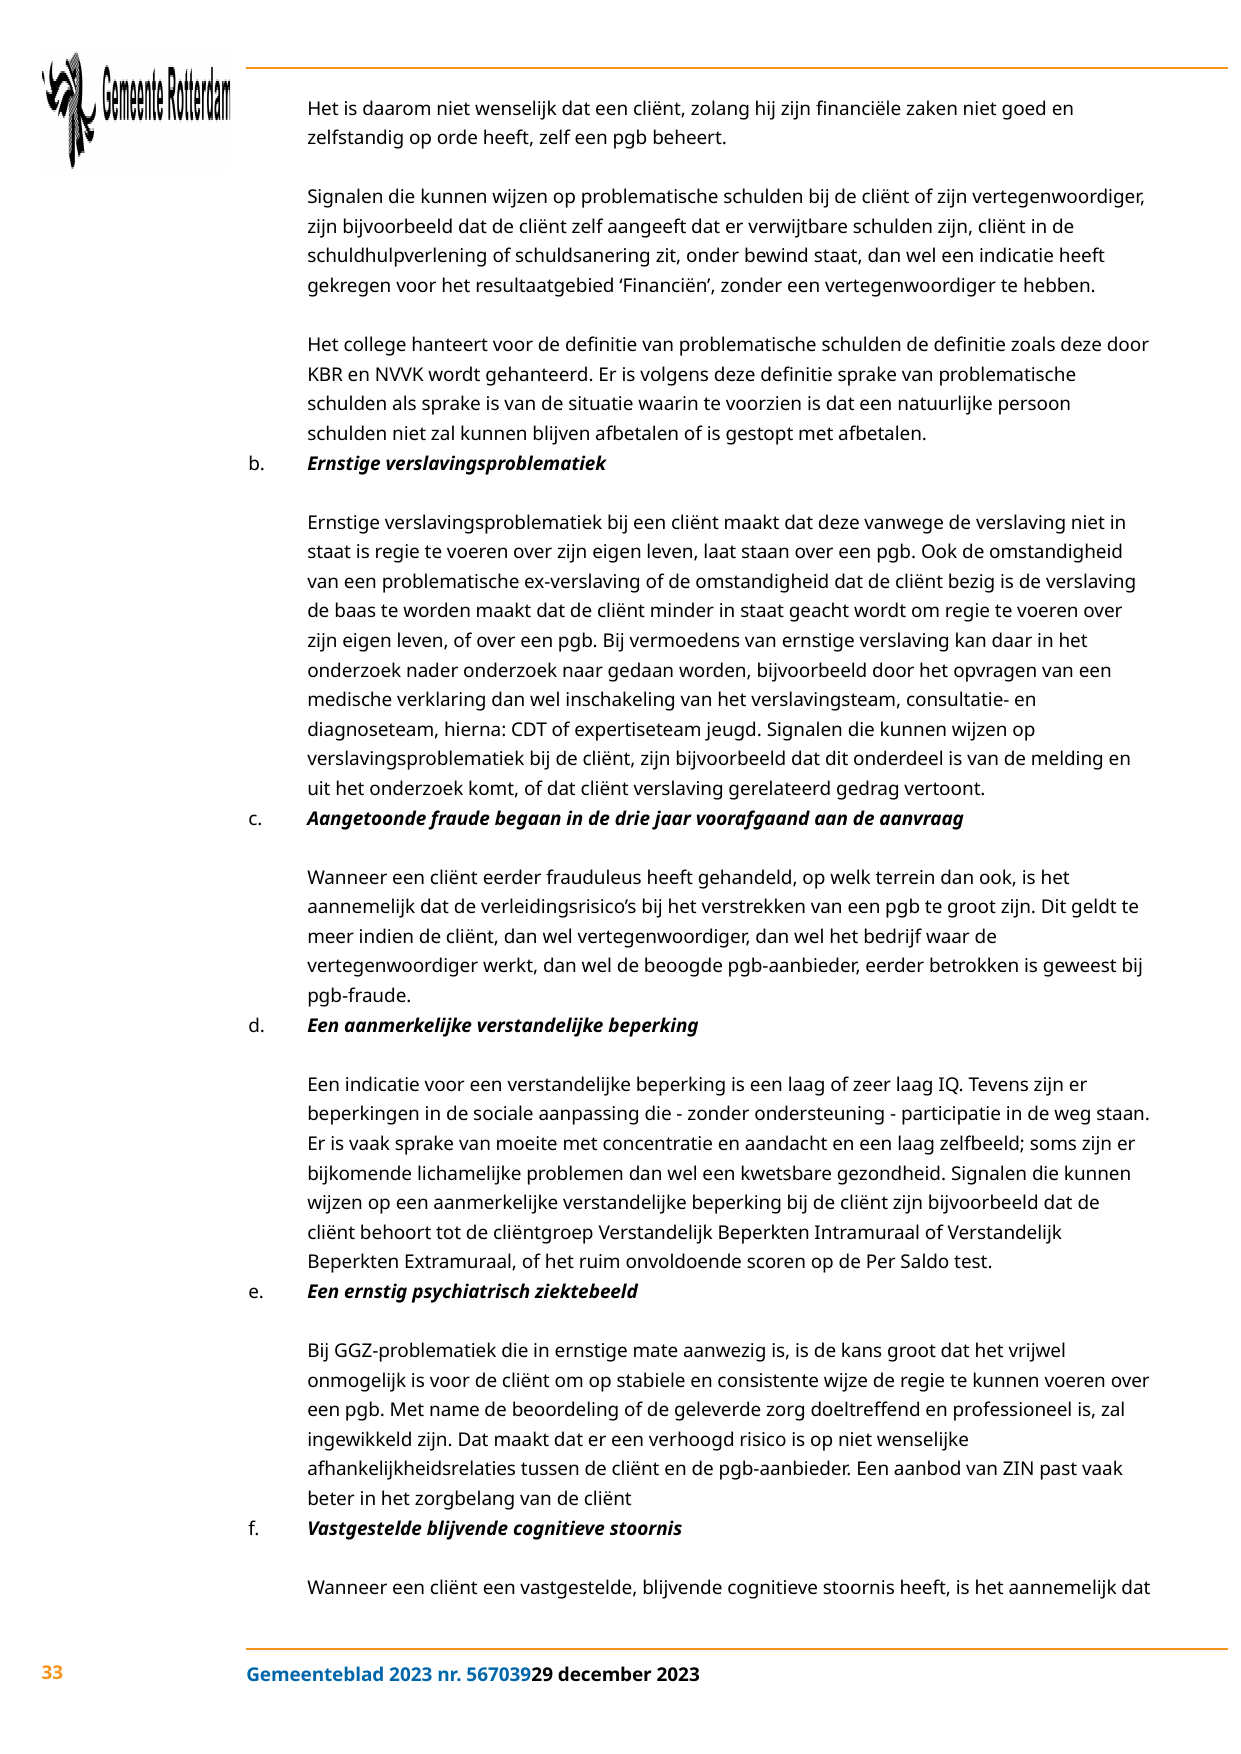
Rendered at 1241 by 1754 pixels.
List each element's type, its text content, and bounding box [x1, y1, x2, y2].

list Het is daarom niet wenselijk dat een cliënt, zolang hij zijn financiële zaken niet goed en zelfstandig op orde heeft, zelf een pgb beheert. [248, 95, 1152, 150]
list Een aanmerkelijke verstandelijke beperking [248, 1012, 1152, 1038]
list Wanneer een cliënt een vastgestelde, blijvende cognitieve stoornis heeft, is het aannemelijk dat [248, 1574, 1152, 1600]
picture [41, 47, 231, 172]
list Een indicatie voor een verstandelijke beperking is een laag of zeer laag IQ. Tevens zijn er beperkingen in de sociale aanpassing die - zonder ondersteuning - participatie in de weg staan. Er is vaak sprake van moeite met concentratie en aandacht en een laag zelfbeeld; soms zijn er bijkomende lichamelijke problemen dan wel een kwetsbare gezondheid. Signalen die kunnen wijzen op een aanmerkelijke verstandelijke beperking bij de cliënt zijn bijvoorbeeld dat de cliënt behoort tot de cliëntgroep Verstandelijk Beperkten Intramuraal of Verstandelijk Beperkten Extramuraal, of het ruim onvoldoende scoren op de Per Saldo test. [248, 1071, 1152, 1274]
list Aangetoonde fraude begaan in de drie jaar voorafgaand aan de aanvraag [248, 805, 1152, 831]
list Ernstige verslavingsproblematiek bij een cliënt maakt dat deze vanwege de verslaving niet in staat is regie te voeren over zijn eigen leven, laat staan over een pgb. Ook de omstandigheid van een problematische ex-verslaving of de omstandigheid dat de cliënt bezig is de verslaving de baas te worden maakt dat de cliënt minder in staat geacht wordt om regie te voeren over zijn eigen leven, of over een pgb. Bij vermoedens van ernstige verslaving kan daar in het onderzoek nader onderzoek naar gedaan worden, bijvoorbeeld door het opvragen van een medische verklaring dan wel inschakeling van het verslavingsteam, consultatie- en diagnoseteam, hierna: CDT of expertiseteam jeugd. Signalen die kunnen wijzen op verslavingsproblematiek bij de cliënt, zijn bijvoorbeeld dat dit onderdeel is van de melding en uit het onderzoek komt, of dat cliënt verslaving gerelateerd gedrag vertoont. [248, 509, 1152, 801]
list Vastgestelde blijvende cognitieve stoornis [248, 1515, 1152, 1541]
list Bij GGZ-problematiek die in ernstige mate aanwezig is, is de kans groot dat het vrijwel onmogelijk is voor de cliënt om op stabiele en consistente wijze de regie te kunnen voeren over een pgb. Met name de beoordeling of de geleverde zorg doeltreffend en professioneel is, zal ingewikkeld zijn. Dat maakt dat er een verhoogd risico is op niet wenselijke afhankelijkheidsrelaties tussen de cliënt en de pgb-aanbieder. Een aanbod van ZIN past vaak beter in het zorgbelang van de cliënt [248, 1337, 1152, 1511]
list Wanneer een cliënt eerder frauduleus heeft gehandeld, op welk terrein dan ook, is het aannemelijk dat de verleidingsrisico’s bij het verstrekken van een pgb te groot zijn. Dit geldt te meer indien de cliënt, dan wel vertegenwoordiger, dan wel het bedrijf waar de vertegenwoordiger werkt, dan wel de beoogde pgb-aanbieder, eerder betrokken is geweest bij pgb-fraude. [248, 864, 1152, 1008]
list Signalen die kunnen wijzen op problematische schulden bij de cliënt of zijn vertegenwoordiger, zijn bijvoorbeeld dat de cliënt zelf aangeeft dat er verwijtbare schulden zijn, cliënt in de schuldhulpverlening of schuldsanering zit, onder bewind staat, dan wel een indicatie heeft gekregen voor het resultaatgebied ‘Financiën’, zonder een vertegenwoordiger te hebben. [248, 183, 1152, 298]
list Ernstige verslavingsproblematiek [248, 450, 1152, 476]
list Het college hanteert voor de definitie van problematische schulden de definitie zoals deze door KBR en NVVK wordt gehanteerd. Er is volgens deze definitie sprake van problematische schulden als sprake is van de situatie waarin te voorzien is dat een natuurlijke persoon schulden niet zal kunnen blijven afbetalen of is gestopt met afbetalen. [248, 331, 1152, 446]
list Een ernstig psychiatrisch ziektebeeld [248, 1278, 1152, 1304]
